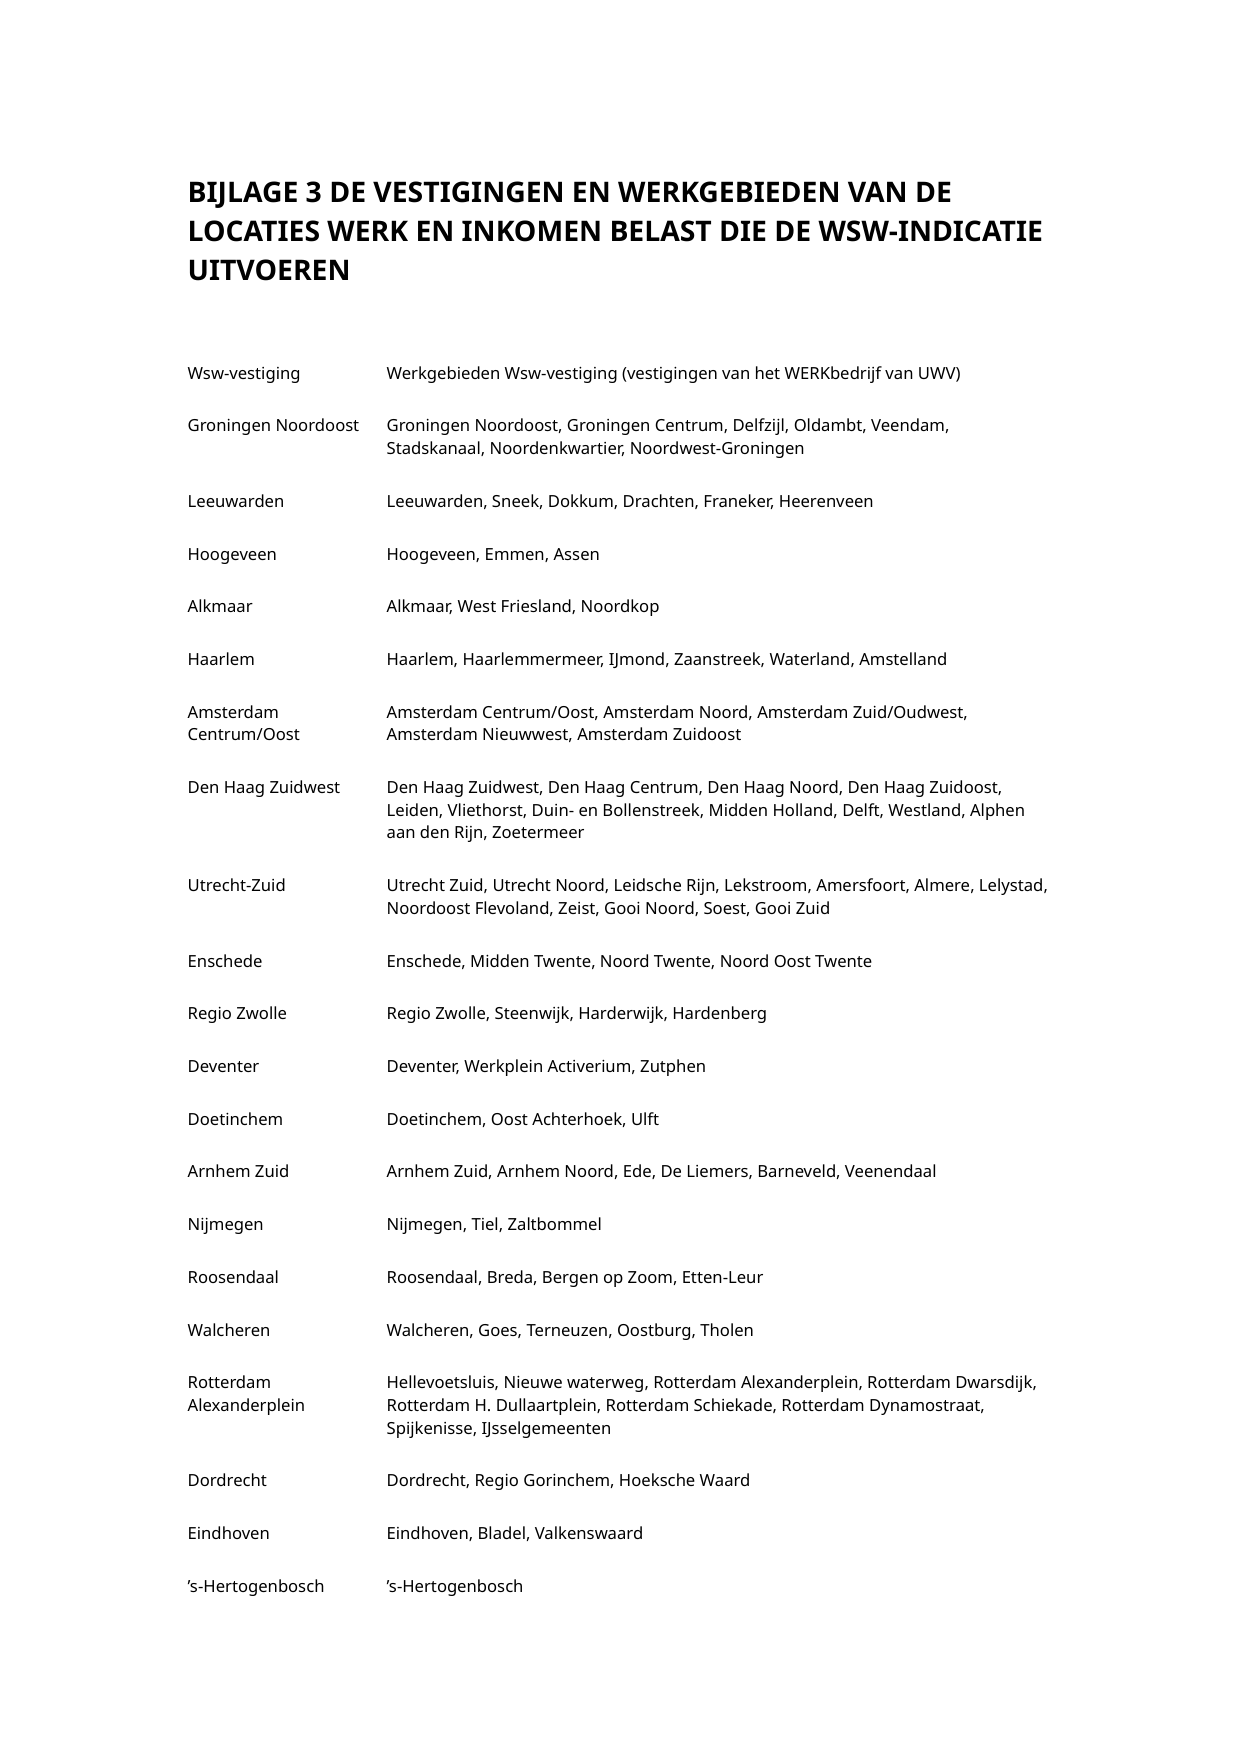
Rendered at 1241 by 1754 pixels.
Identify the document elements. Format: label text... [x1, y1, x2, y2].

table_cell Groningen Noordoost, Groningen Centrum, Delfzijl, Oldambt, Veendam, Stadskanaal, Noordenkwartier, Noordwest-Groningen [386, 414, 1053, 489]
table_cell Leeuwarden [188, 490, 386, 542]
table_cell Regio Zwolle [188, 1002, 386, 1055]
table_cell Arnhem Zuid, Arnhem Noord, Ede, De Liemers, Barneveld, Veenendaal [386, 1160, 1053, 1213]
table_cell Amsterdam Centrum/Oost [188, 700, 386, 776]
table_cell Dordrecht, Regio Gorinchem, Hoeksche Waard [386, 1469, 1053, 1522]
table_cell Alkmaar [188, 595, 386, 648]
table_cell Hoogeveen [188, 542, 386, 595]
table_cell Utrecht Zuid, Utrecht Noord, Leidsche Rijn, Lekstroom, Amersfoort, Almere, Lelystad, Noordoost Flevoland, Zeist, Gooi Noord, Soest, Gooi Zuid [386, 874, 1053, 949]
table_cell Deventer [188, 1055, 386, 1107]
table_cell Hellevoetsluis, Nieuwe waterweg, Rotterdam Alexanderplein, Rotterdam Dwarsdijk, Rotterdam H. Dullaartplein, Rotterdam Schiekade, Rotterdam Dynamostraat, Spijkenisse, IJsselgemeenten [386, 1371, 1053, 1469]
table_cell Eindhoven [188, 1522, 386, 1574]
table_cell Leeuwarden, Sneek, Dokkum, Drachten, Franeker, Heerenveen [386, 490, 1053, 542]
table_cell Enschede [188, 949, 386, 1002]
table_cell Nijmegen [188, 1213, 386, 1266]
table_cell Doetinchem [188, 1108, 386, 1160]
table_cell Amsterdam Centrum/Oost, Amsterdam Noord, Amsterdam Zuid/Oudwest, Amsterdam Nieuwwest, Amsterdam Zuidoost [386, 700, 1053, 776]
table_header Werkgebieden Wsw-vestiging (vestigingen van het WERKbedrijf van UWV) [386, 361, 1053, 414]
table_cell Groningen Noordoost [188, 414, 386, 489]
table_cell Haarlem [188, 648, 386, 700]
table_cell Regio Zwolle, Steenwijk, Harderwijk, Hardenberg [386, 1002, 1053, 1055]
table_cell Dordrecht [188, 1469, 386, 1522]
table_cell Rotterdam Alexanderplein [188, 1371, 386, 1469]
table_cell Enschede, Midden Twente, Noord Twente, Noord Oost Twente [386, 949, 1053, 1002]
table_cell Alkmaar, West Friesland, Noordkop [386, 595, 1053, 648]
table_cell Den Haag Zuidwest [188, 776, 386, 874]
table_cell Walcheren [188, 1318, 386, 1371]
table_header Wsw-vestiging [188, 361, 386, 414]
table_cell Arnhem Zuid [188, 1160, 386, 1213]
table_cell Walcheren, Goes, Terneuzen, Oostburg, Tholen [386, 1318, 1053, 1371]
table_cell Haarlem, Haarlemmermeer, IJmond, Zaanstreek, Waterland, Amstelland [386, 648, 1053, 700]
table_cell Den Haag Zuidwest, Den Haag Centrum, Den Haag Noord, Den Haag Zuidoost, Leiden, Vliethorst, Duin- en Bollenstreek, Midden Holland, Delft, Westland, Alphen aan den Rijn, Zoetermeer [386, 776, 1053, 874]
table_cell Roosendaal [188, 1266, 386, 1318]
table_cell Eindhoven, Bladel, Valkenswaard [386, 1522, 1053, 1574]
table_cell ’s-Hertogenbosch [386, 1575, 1053, 1597]
table_cell ’s-Hertogenbosch [188, 1575, 386, 1597]
table_cell Utrecht-Zuid [188, 874, 386, 949]
table_cell Doetinchem, Oost Achterhoek, Ulft [386, 1108, 1053, 1160]
table_cell Deventer, Werkplein Activerium, Zutphen [386, 1055, 1053, 1107]
subtitle BIJLAGE 3 DE VESTIGINGEN EN WERKGEBIEDEN VAN DE LOCATIES WERK EN INKOMEN BELAST DIE DE WSW-INDICATIE UITVOEREN [187, 172, 1053, 288]
table_cell Hoogeveen, Emmen, Assen [386, 542, 1053, 595]
table_cell Roosendaal, Breda, Bergen op Zoom, Etten-Leur [386, 1266, 1053, 1318]
table_cell Nijmegen, Tiel, Zaltbommel [386, 1213, 1053, 1266]
